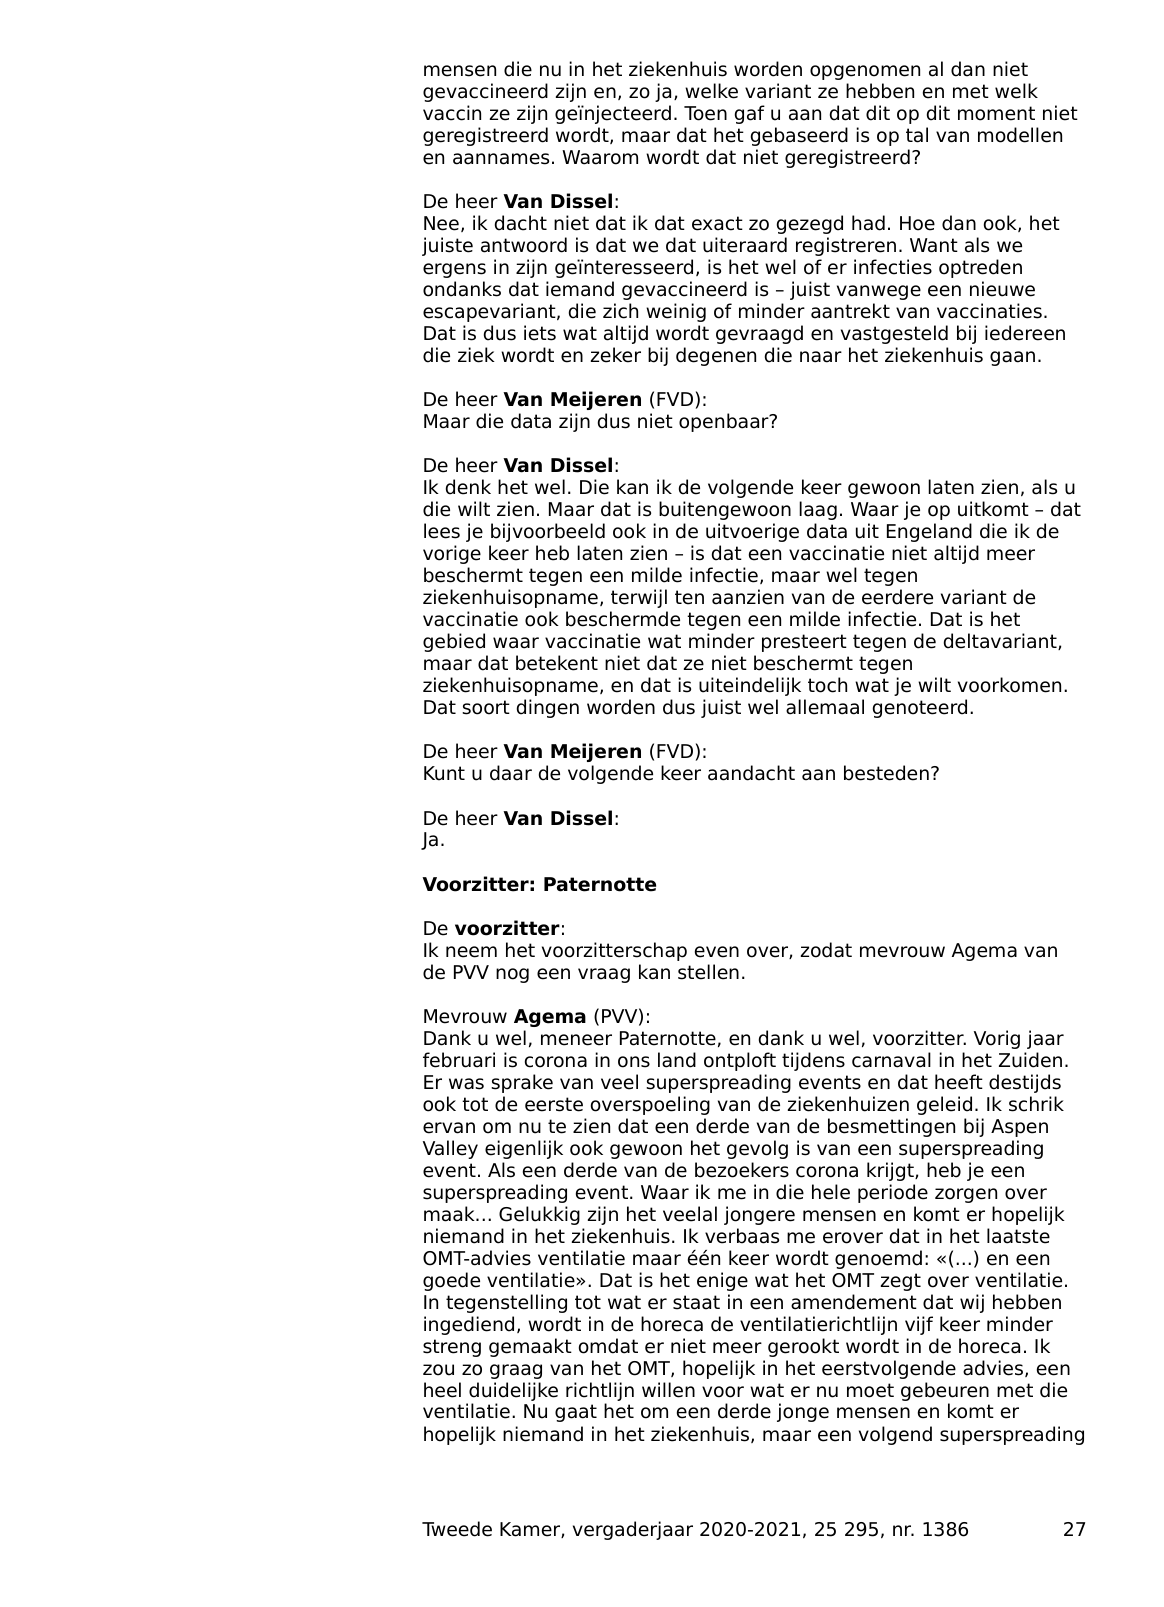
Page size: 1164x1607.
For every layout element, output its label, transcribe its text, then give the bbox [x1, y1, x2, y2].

text De heer Van Dissel: [422, 807, 1087, 829]
text De heer Van Meijeren (FVD): [422, 389, 1087, 411]
text Kunt u daar de volgende keer aandacht aan besteden? [422, 763, 1087, 785]
text Dank u wel, meneer Paternotte, en dank u wel, voorzitter. Vorig jaar februari is corona in ons land ontploft tijdens carnaval in het Zuiden. Er was sprake van veel superspreading events en dat heeft destijds ook tot de eerste overspoeling van de ziekenhuizen geleid. Ik schrik ervan om nu te zien dat een derde van de besmettingen bij Aspen Valley eigenlijk ook gewoon het gevolg is van een superspreading event. Als een derde van de bezoekers corona krijgt, heb je een superspreading event. Waar ik me in die hele periode zorgen over maak... Gelukkig zijn het veelal jongere mensen en komt er hopelijk niemand in het ziekenhuis. Ik verbaas me erover dat in het laatste OMT-advies ventilatie maar één keer wordt genoemd: «(...) en een goede ventilatie». Dat is het enige wat het OMT zegt over ventilatie. In tegenstelling tot wat er staat in een amendement dat wij hebben ingediend, wordt in de horeca de ventilatierichtlijn vijf keer minder streng gemaakt omdat er niet meer gerookt wordt in de horeca. Ik zou zo graag van het OMT, hopelijk in het eerstvolgende advies, een heel duidelijke richtlijn willen voor wat er nu moet gebeuren met die ventilatie. Nu gaat het om een derde jonge mensen en komt er hopelijk niemand in het ziekenhuis, maar een volgend superspreading [422, 1028, 1087, 1445]
text Maar die data zijn dus niet openbaar? [422, 411, 1087, 433]
text De heer Van Dissel: [422, 455, 1087, 477]
text De heer Van Dissel: [422, 191, 1087, 213]
text Ja. [422, 829, 1087, 851]
subtitle Voorzitter: Paternotte [422, 873, 1087, 896]
text mensen die nu in het ziekenhuis worden opgenomen al dan niet gevaccineerd zijn en, zo ja, welke variant ze hebben en met welk vaccin ze zijn geïnjecteerd. Toen gaf u aan dat dit op dit moment niet geregistreerd wordt, maar dat het gebaseerd is op tal van modellen en aannames. Waarom wordt dat niet geregistreerd? [422, 59, 1087, 169]
text Ik denk het wel. Die kan ik de volgende keer gewoon laten zien, als u die wilt zien. Maar dat is buitengewoon laag. Waar je op uitkomt – dat lees je bijvoorbeeld ook in de uitvoerige data uit Engeland die ik de vorige keer heb laten zien – is dat een vaccinatie niet altijd meer beschermt tegen een milde infectie, maar wel tegen ziekenhuisopname, terwijl ten aanzien van de eerdere variant de vaccinatie ook beschermde tegen een milde infectie. Dat is het gebied waar vaccinatie wat minder presteert tegen de deltavariant, maar dat betekent niet dat ze niet beschermt tegen ziekenhuisopname, en dat is uiteindelijk toch wat je wilt voorkomen. Dat soort dingen worden dus juist wel allemaal genoteerd. [422, 477, 1087, 719]
text Mevrouw Agema (PVV): [422, 1006, 1087, 1028]
text De voorzitter: [422, 918, 1087, 940]
text Nee, ik dacht niet dat ik dat exact zo gezegd had. Hoe dan ook, het juiste antwoord is dat we dat uiteraard registreren. Want als we ergens in zijn geïnteresseerd, is het wel of er infecties optreden ondanks dat iemand gevaccineerd is – juist vanwege een nieuwe escapevariant, die zich weinig of minder aantrekt van vaccinaties. Dat is dus iets wat altijd wordt gevraagd en vastgesteld bij iedereen die ziek wordt en zeker bij degenen die naar het ziekenhuis gaan. [422, 213, 1087, 367]
text De heer Van Meijeren (FVD): [422, 741, 1087, 763]
text Ik neem het voorzitterschap even over, zodat mevrouw Agema van de PVV nog een vraag kan stellen. [422, 940, 1087, 984]
